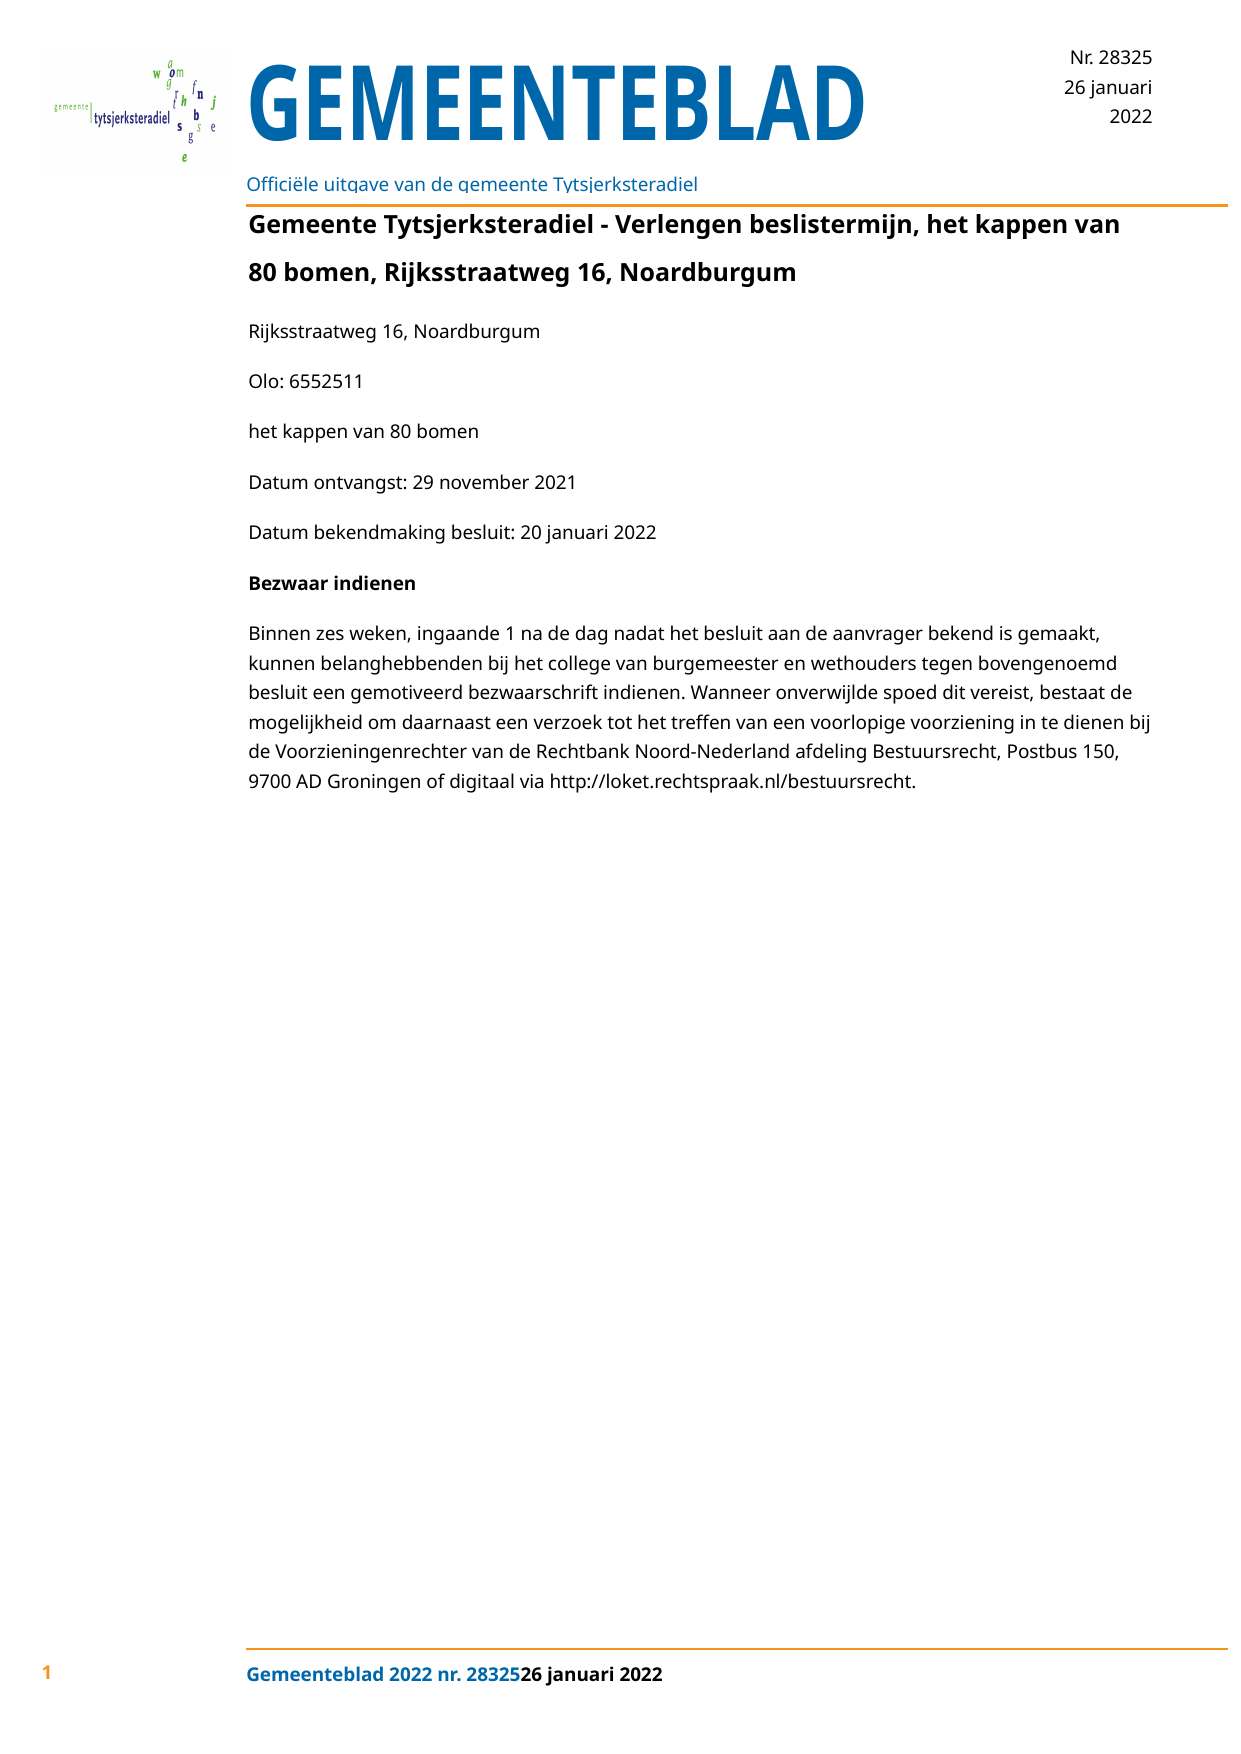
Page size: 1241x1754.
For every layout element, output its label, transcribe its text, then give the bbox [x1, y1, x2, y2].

text Olo: 6552511 [248, 368, 1152, 394]
text Datum ontvangst: 29 november 2021 [248, 469, 1152, 495]
text Gemeente Tytsjerksteradiel - Verlengen beslistermijn, het kappen van 80 bomen, Rijksstraatweg 16, Noardburgum [248, 207, 1152, 288]
text het kappen van 80 bomen [248, 419, 1152, 444]
text Rijksstraatweg 16, Noardburgum [248, 318, 1152, 344]
text Binnen zes weken, ingaande 1 na de dag nadat het besluit aan de aanvrager bekend is gemaakt, kunnen belanghebbenden bij het college van burgemeester en wethouders tegen bovengenoemd besluit een gemotiveerd bezwaarschrift indienen. Wanneer onverwijlde spoed dit vereist, bestaat de mogelijkheid om daarnaast een verzoek tot het treffen van een voorlopige voorziening in te dienen bij de Voorzieningenrechter van de Rechtbank Noord-Nederland afdeling Bestuursrecht, Postbus 150, 9700 AD Groningen of digitaal via http://loket.rechtspraak.nl/bestuursrecht. [248, 620, 1152, 794]
picture [41, 47, 231, 172]
text Datum bekendmaking besluit: 20 januari 2022 [248, 519, 1152, 545]
text Bezwaar indienen [248, 570, 1152, 596]
